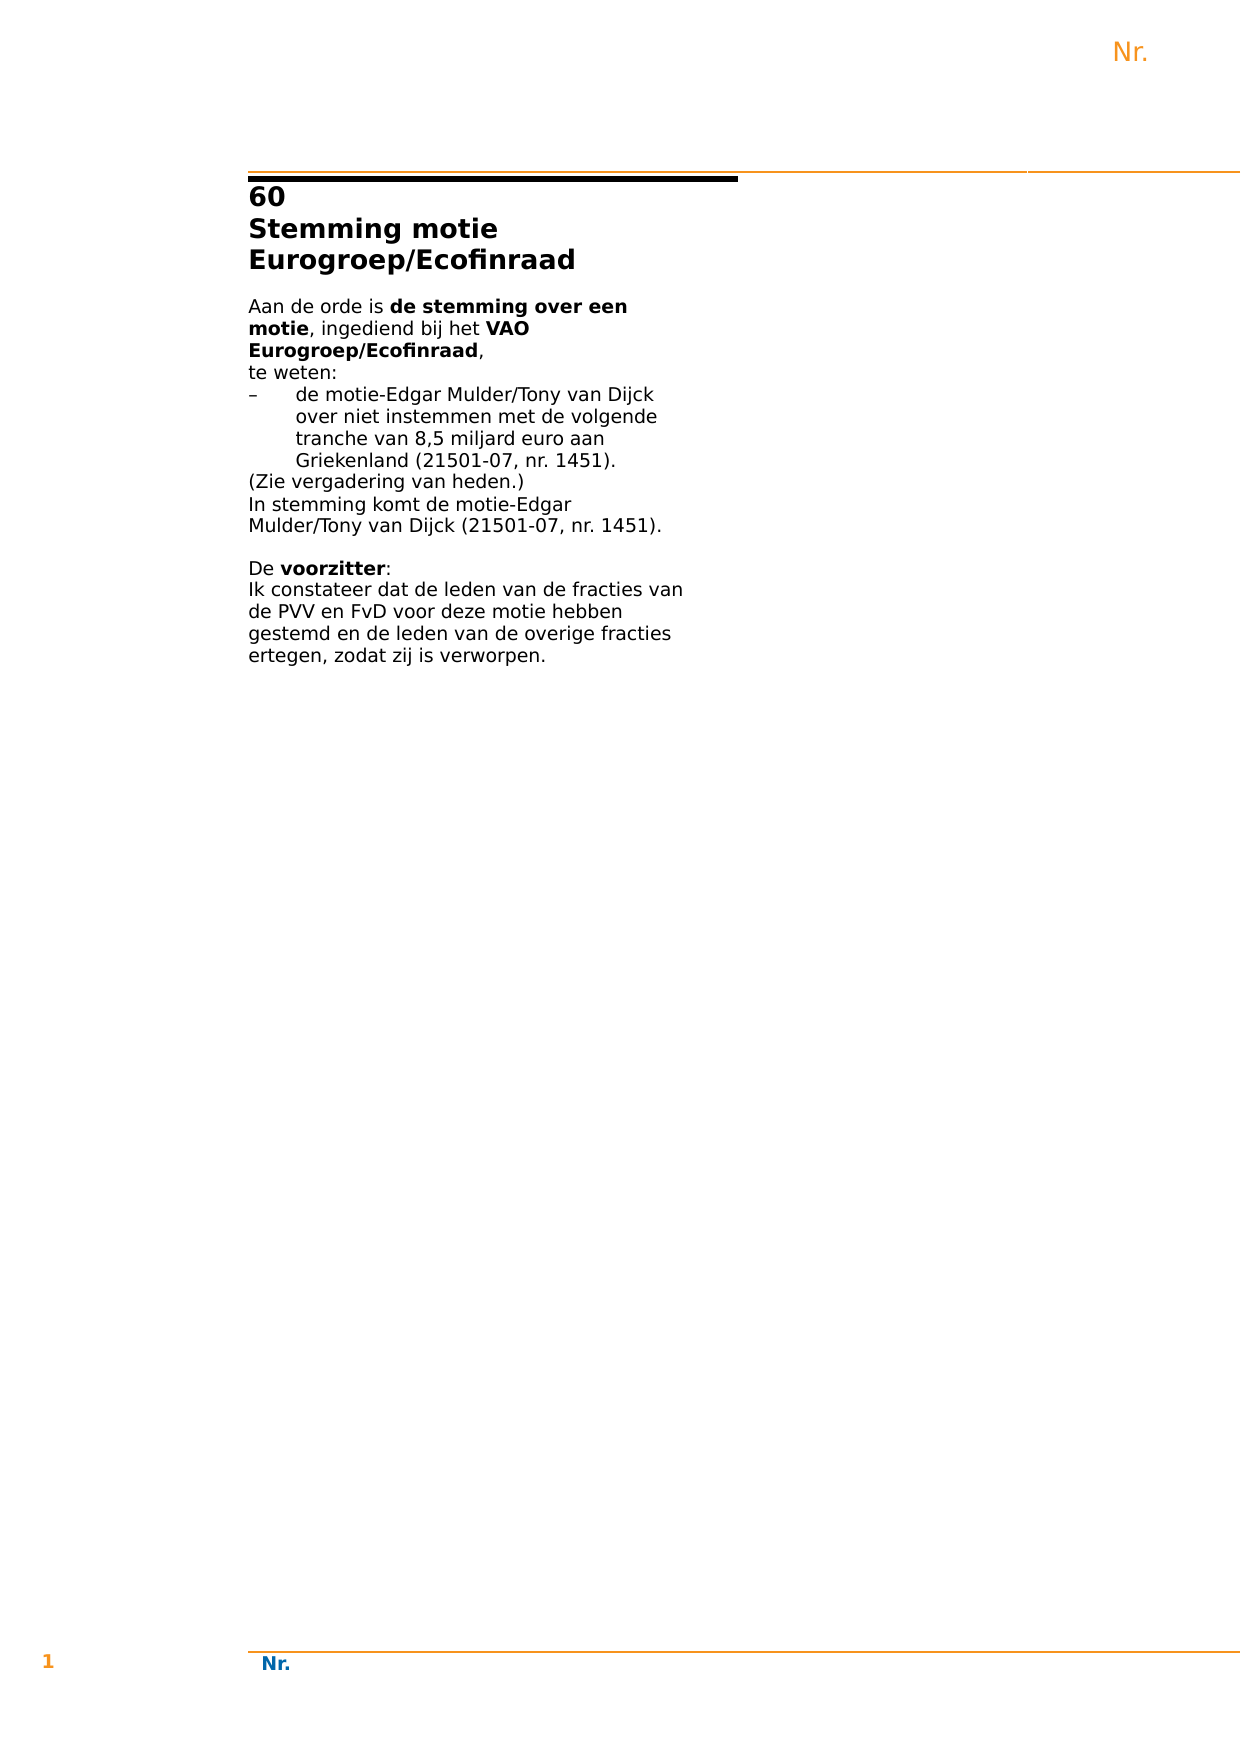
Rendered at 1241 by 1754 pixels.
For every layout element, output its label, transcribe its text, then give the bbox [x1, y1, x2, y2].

text Ik constateer dat de leden van de fracties van de PVV en FvD voor deze motie hebben gestemd en de leden van de overige fracties ertegen, zodat zij is verworpen. [248, 579, 691, 667]
list de motie-Edgar Mulder/Tony van Dijck over niet instemmen met de volgende tranche van 8,5 miljard euro aan Griekenland (21501-07, nr. 1451). [248, 383, 691, 471]
text De voorzitter: [248, 557, 691, 579]
text In stemming komt de motie-Edgar Mulder/Tony van Dijck (21501-07, nr. 1451). [248, 493, 691, 537]
title 60 Stemming motie Eurogroep/Ecofinraad [248, 182, 691, 276]
text te weten: [248, 362, 691, 383]
text (Zie vergadering van heden.) [248, 471, 691, 493]
text Aan de orde is de stemming over een motie, ingediend bij het VAO Eurogroep/Ecofinraad, [248, 296, 691, 362]
